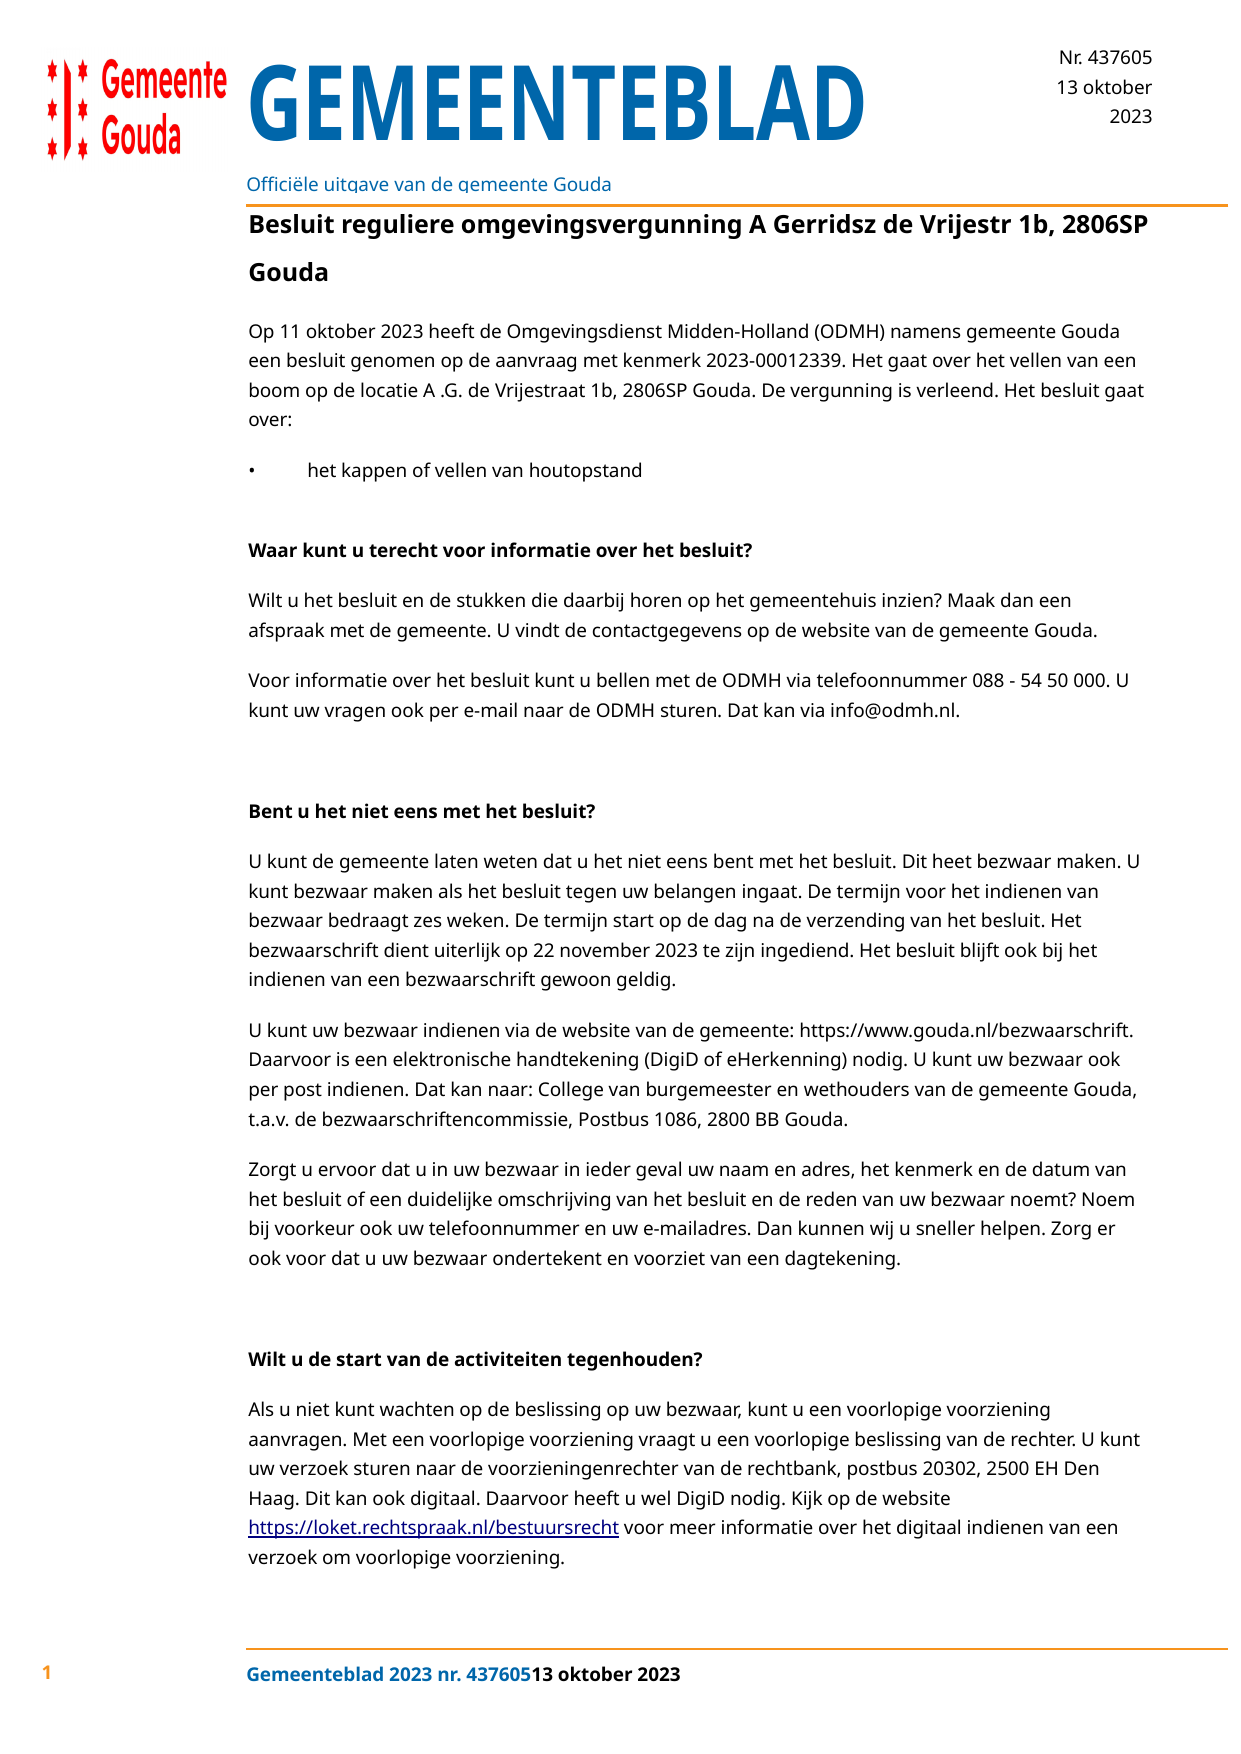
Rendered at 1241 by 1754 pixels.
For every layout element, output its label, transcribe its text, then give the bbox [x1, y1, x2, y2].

text Als u niet kunt wachten op de beslissing op uw bezwaar, kunt u een voorlopige voorziening aanvragen. Met een voorlopige voorziening vraagt u een voorlopige beslissing van de rechter. U kunt uw verzoek sturen naar de voorzieningenrechter van de rechtbank, postbus 20302, 2500 EH Den Haag. Dit kan ook digitaal. Daarvoor heeft u wel DigiD nodig. Kijk op de website https://loket.rechtspraak.nl/bestuursrecht voor meer informatie over het digitaal indienen van een verzoek om voorlopige voorziening. [248, 1396, 1152, 1570]
text U kunt uw bezwaar indienen via de website van de gemeente: https://www.gouda.nl/bezwaarschrift. Daarvoor is een elektronische handtekening (DigiD of eHerkenning) nodig. U kunt uw bezwaar ook per post indienen. Dat kan naar: College van burgemeester en wethouders van de gemeente Gouda, t.a.v. de bezwaarschriftencommissie, Postbus 1086, 2800 BB Gouda. [248, 1017, 1152, 1132]
text U kunt de gemeente laten weten dat u het niet eens bent met het besluit. Dit heet bezwaar maken. U kunt bezwaar maken als het besluit tegen uw belangen ingaat. De termijn voor het indienen van bezwaar bedraagt zes weken. De termijn start op de dag na de verzending van het besluit. Het bezwaarschrift dient uiterlijk op 22 november 2023 te zijn ingediend. Het besluit blijft ook bij het indienen van een bezwaarschrift gewoon geldig. [248, 848, 1152, 992]
text Wilt u het besluit en de stukken die daarbij horen op het gemeentehuis inzien? Maak dan een afspraak met de gemeente. U vindt de contactgegevens op de website van de gemeente Gouda. [248, 587, 1152, 643]
text Zorgt u ervoor dat u in uw bezwaar in ieder geval uw naam en adres, het kenmerk en de datum van het besluit of een duidelijke omschrijving van het besluit en de reden van uw bezwaar noemt? Noem bij voorkeur ook uw telefoonnummer en uw e-mailadres. Dan kunnen wij u sneller helpen. Zorg er ook voor dat u uw bezwaar ondertekent en voorziet van een dagtekening. [248, 1156, 1152, 1271]
picture [41, 47, 231, 172]
text Voor informatie over het besluit kunt u bellen met de ODMH via telefoonnummer 088 - 54 50 000. U kunt uw vragen ook per e-mail naar de ODMH sturen. Dat kan via info@odmh.nl. [248, 667, 1152, 723]
text Besluit reguliere omgevingsvergunning A Gerridsz de Vrijestr 1b, 2806SP Gouda [248, 207, 1152, 288]
text Bent u het niet eens met het besluit? [248, 798, 1152, 824]
text Op 11 oktober 2023 heeft de Omgevingsdienst Midden-Holland (ODMH) namens gemeente Gouda een besluit genomen op de aanvraag met kenmerk 2023-00012339. Het gaat over het vellen van een boom op de locatie A .G. de Vrijestraat 1b, 2806SP Gouda. De vergunning is verleend. Het besluit gaat over: [248, 318, 1152, 432]
list het kappen of vellen van houtopstand [248, 457, 1152, 483]
text Wilt u de start van de activiteiten tegenhouden? [248, 1346, 1152, 1372]
text Waar kunt u terecht voor informatie over het besluit? [248, 537, 1152, 563]
